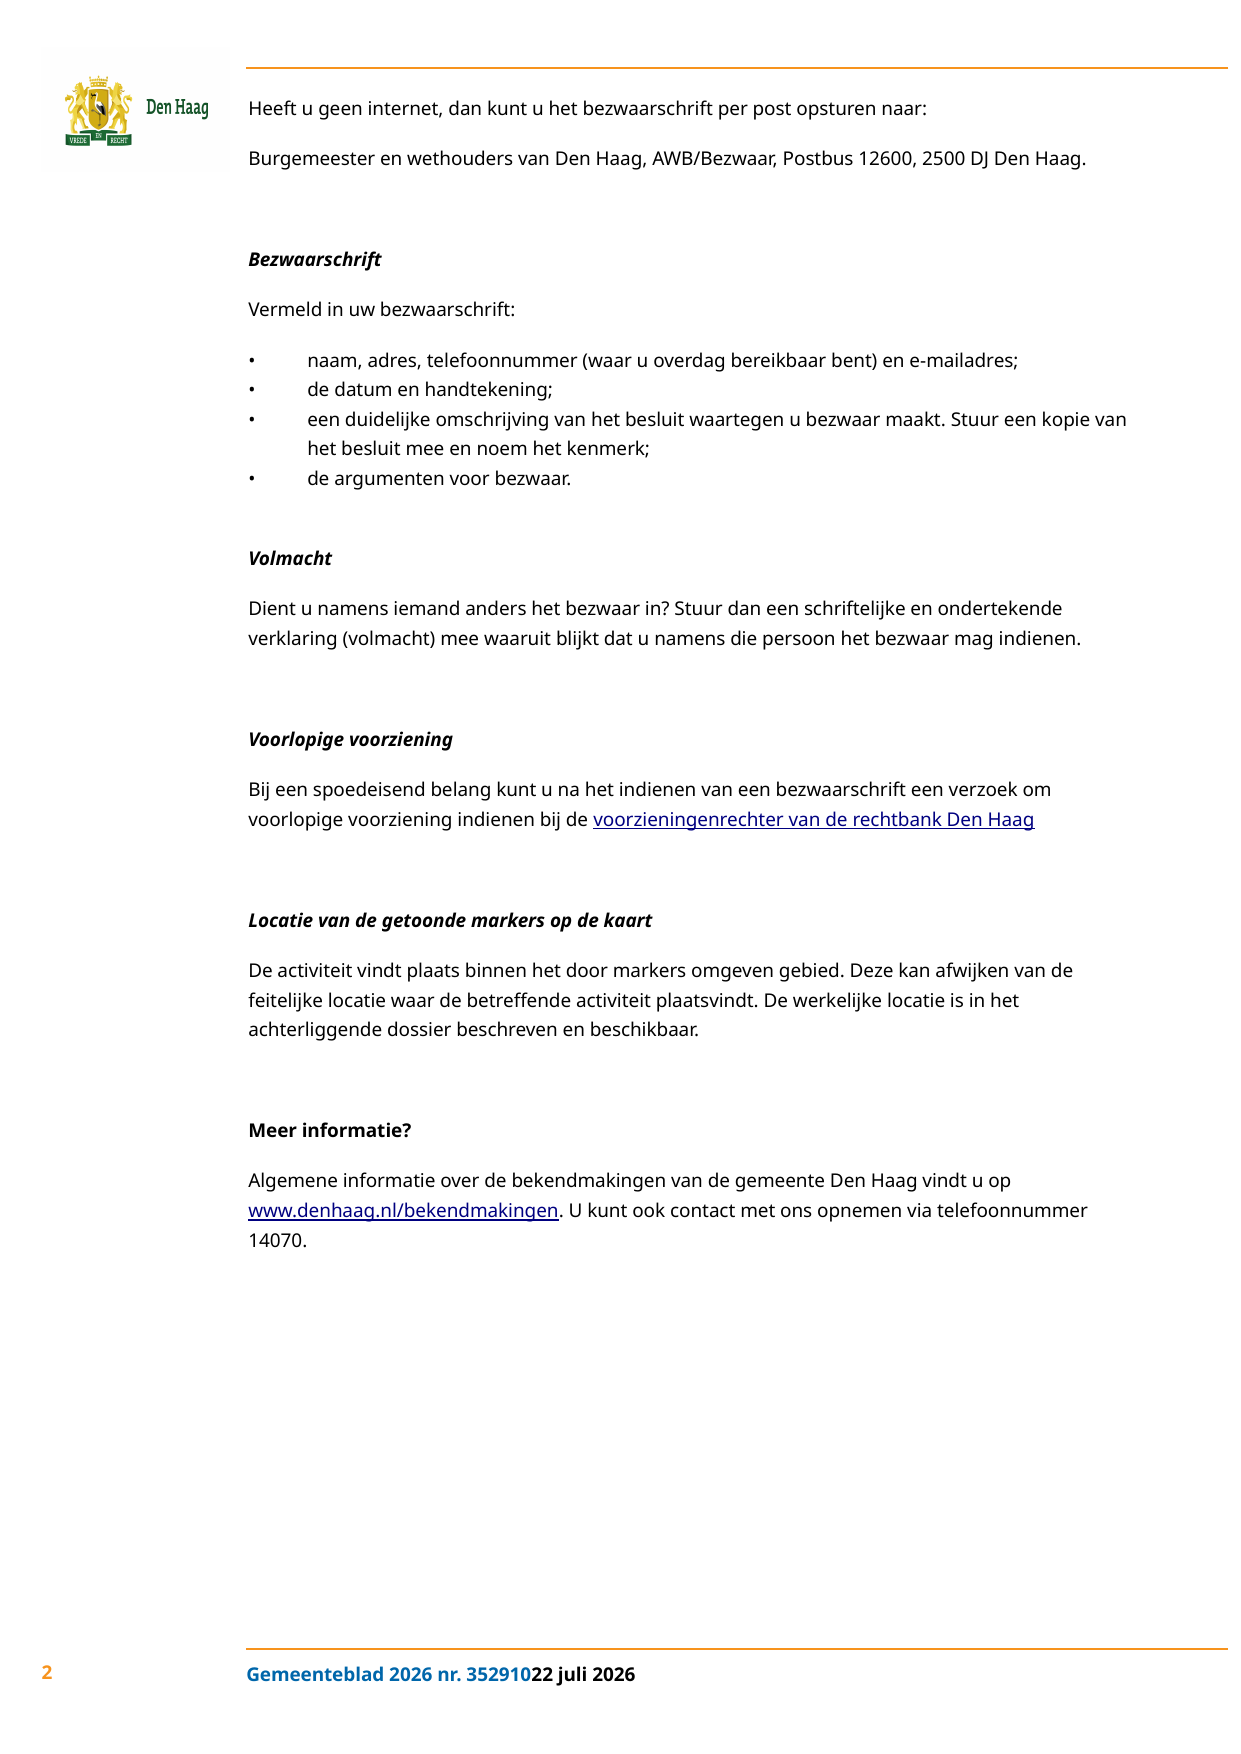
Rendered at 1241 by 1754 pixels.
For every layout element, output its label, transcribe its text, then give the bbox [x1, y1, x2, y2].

text Burgemeester en wethouders van Den Haag, AWB/Bezwaar, Postbus 12600, 2500 DJ Den Haag. [248, 145, 1152, 171]
picture [41, 47, 231, 172]
text Bij een spoedeisend belang kunt u na het indienen van een bezwaarschrift een verzoek om voorlopige voorziening indienen bij de voorzieningenrechter van de rechtbank Den Haag [248, 776, 1152, 832]
text Voorlopige voorziening [248, 726, 1152, 752]
text Heeft u geen internet, dan kunt u het bezwaarschrift per post opsturen naar: [248, 95, 1152, 121]
list naam, adres, telefoonnummer (waar u overdag bereikbaar bent) en e-mailadres; [248, 347, 1152, 373]
text De activiteit vindt plaats binnen het door markers omgeven gebied. Deze kan afwijken van de feitelijke locatie waar de betreffende activiteit plaatsvindt. De werkelijke locatie is in het achterliggende dossier beschreven en beschikbaar. [248, 957, 1152, 1042]
text Volmacht [248, 545, 1152, 571]
text Dient u namens iemand anders het bezwaar in? Stuur dan een schriftelijke en ondertekende verklaring (volmacht) mee waaruit blijkt dat u namens die persoon het bezwaar mag indienen. [248, 596, 1152, 651]
text Bezwaarschrift [248, 246, 1152, 272]
text Meer informatie? [248, 1117, 1152, 1143]
text Algemene informatie over de bekendmakingen van de gemeente Den Haag vindt u op www.denhaag.nl/bekendmakingen. U kunt ook contact met ons opnemen via telefoonnummer 14070. [248, 1168, 1152, 1253]
list de argumenten voor bezwaar. [248, 465, 1152, 491]
list de datum en handtekening; [248, 376, 1152, 402]
text Vermeld in uw bezwaarschrift: [248, 296, 1152, 322]
text Locatie van de getoonde markers op de kaart [248, 907, 1152, 933]
list een duidelijke omschrijving van het besluit waartegen u bezwaar maakt. Stuur een kopie van het besluit mee en noem het kenmerk; [248, 406, 1152, 461]
